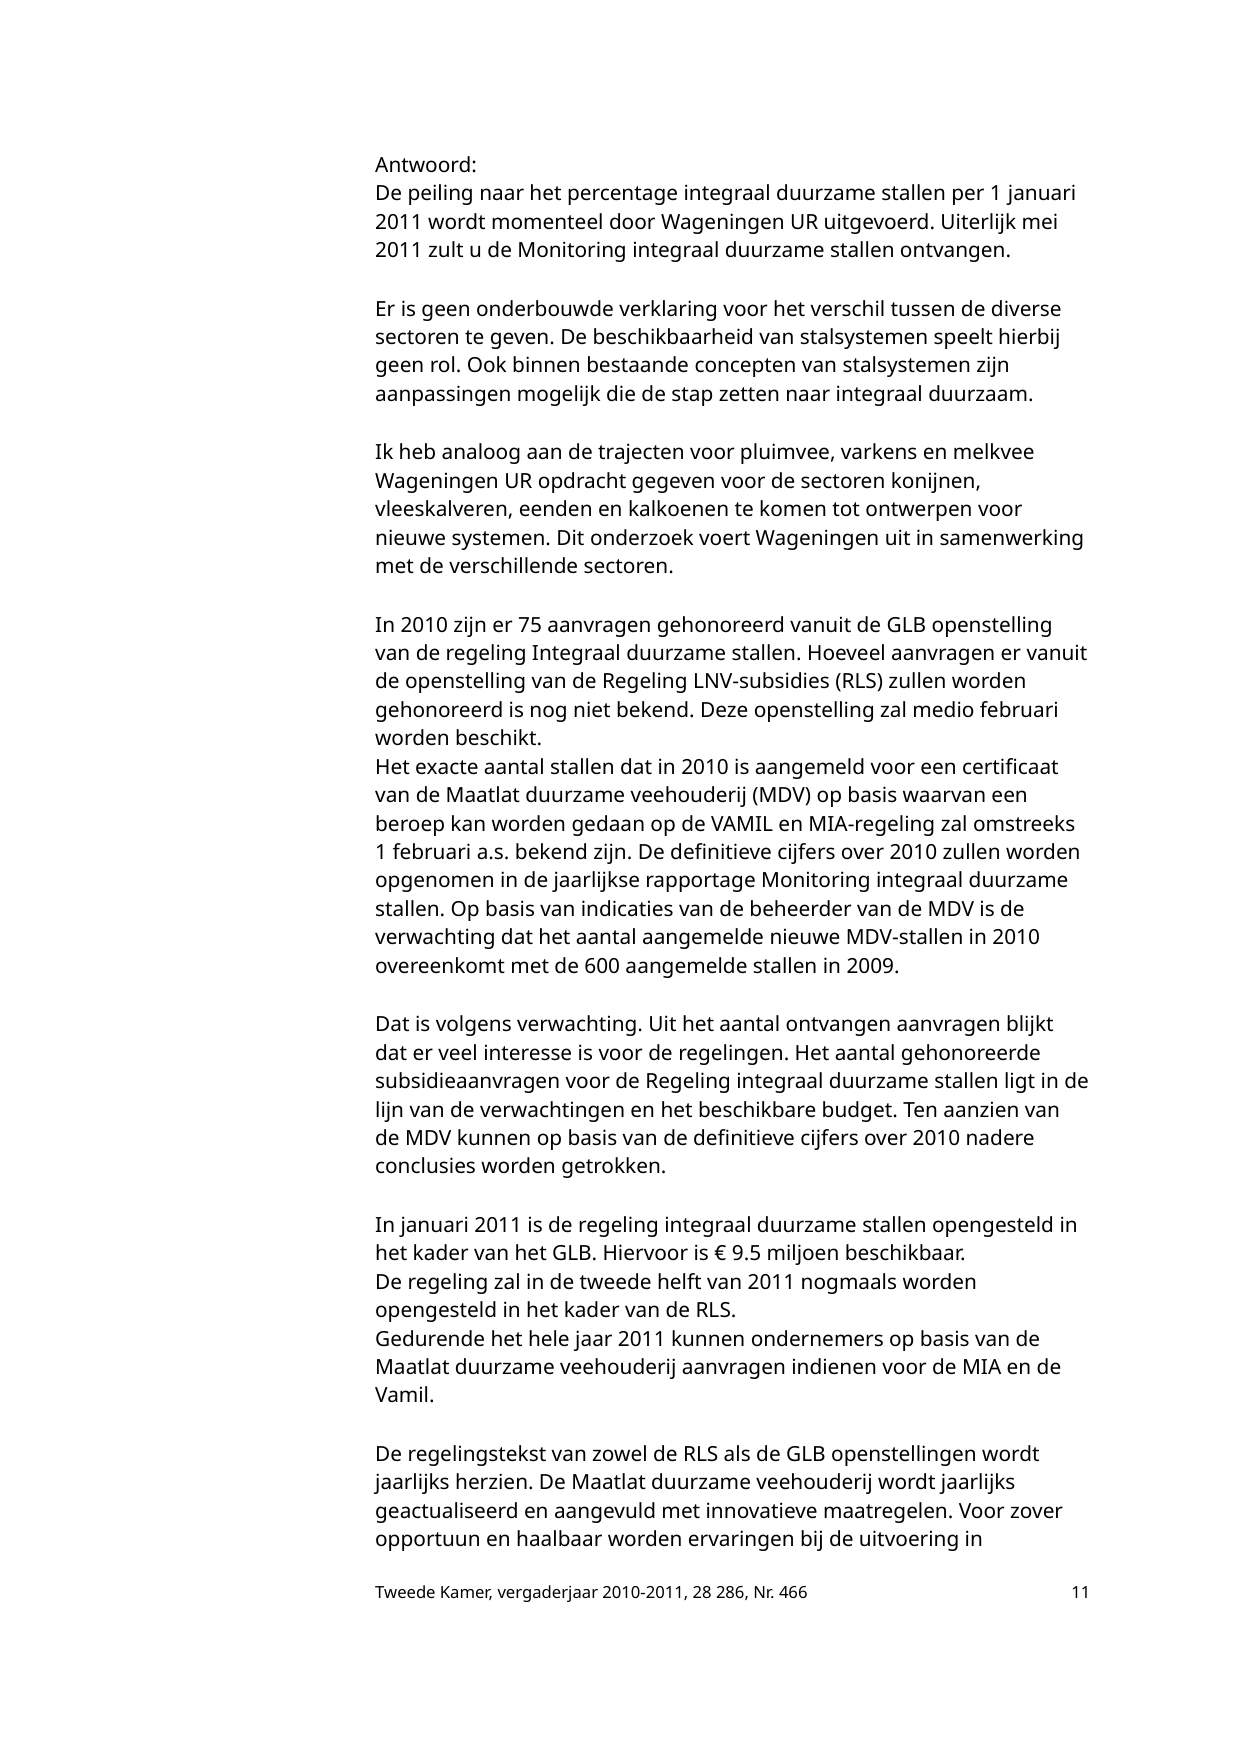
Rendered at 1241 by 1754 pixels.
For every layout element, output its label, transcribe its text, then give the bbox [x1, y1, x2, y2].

text Antwoord: [375, 150, 1090, 178]
text Gedurende het hele jaar 2011 kunnen ondernemers op basis van de Maatlat duurzame veehouderij aanvragen indienen voor de MIA en de Vamil. [375, 1324, 1090, 1409]
text De peiling naar het percentage integraal duurzame stallen per 1 januari 2011 wordt momenteel door Wageningen UR uitgevoerd. Uiterlijk mei 2011 zult u de Monitoring integraal duurzame stallen ontvangen. [375, 178, 1090, 264]
text Dat is volgens verwachting. Uit het aantal ontvangen aanvragen blijkt dat er veel interesse is voor de regelingen. Het aantal gehonoreerde subsidieaanvragen voor de Regeling integraal duurzame stallen ligt in de lijn van de verwachtingen en het beschikbare budget. Ten aanzien van de MDV kunnen op basis van de definitieve cijfers over 2010 nadere conclusies worden getrokken. [375, 1009, 1090, 1180]
text Er is geen onderbouwde verklaring voor het verschil tussen de diverse sectoren te geven. De beschikbaarheid van stalsystemen speelt hierbij geen rol. Ook binnen bestaande concepten van stalsystemen zijn aanpassingen mogelijk die de stap zetten naar integraal duurzaam. [375, 294, 1090, 407]
text De regelingstekst van zowel de RLS als de GLB openstellingen wordt jaarlijks herzien. De Maatlat duurzame veehouderij wordt jaarlijks geactualiseerd en aangevuld met innovatieve maatregelen. Voor zover opportuun en haalbaar worden ervaringen bij de uitvoering in [375, 1439, 1090, 1553]
text Ik heb analoog aan de trajecten voor pluimvee, varkens en melkvee Wageningen UR opdracht gegeven voor de sectoren konijnen, vleeskalveren, eenden en kalkoenen te komen tot ontwerpen voor nieuwe systemen. Dit onderzoek voert Wageningen uit in samenwerking met de verschillende sectoren. [375, 437, 1090, 580]
text Het exacte aantal stallen dat in 2010 is aangemeld voor een certificaat van de Maatlat duurzame veehouderij (MDV) op basis waarvan een beroep kan worden gedaan op de VAMIL en MIA-regeling zal omstreeks 1 februari a.s. bekend zijn. De definitieve cijfers over 2010 zullen worden opgenomen in de jaarlijkse rapportage Monitoring integraal duurzame stallen. Op basis van indicaties van de beheerder van de MDV is de verwachting dat het aantal aangemelde nieuwe MDV-stallen in 2010 overeenkomt met de 600 aangemelde stallen in 2009. [375, 752, 1090, 979]
text In januari 2011 is de regeling integraal duurzame stallen opengesteld in het kader van het GLB. Hiervoor is € 9.5 miljoen beschikbaar. [375, 1210, 1090, 1267]
text In 2010 zijn er 75 aanvragen gehonoreerd vanuit de GLB openstelling van de regeling Integraal duurzame stallen. Hoeveel aanvragen er vanuit de openstelling van de Regeling LNV-subsidies (RLS) zullen worden gehonoreerd is nog niet bekend. Deze openstelling zal medio februari worden beschikt. [375, 610, 1090, 752]
text De regeling zal in de tweede helft van 2011 nogmaals worden opengesteld in het kader van de RLS. [375, 1267, 1090, 1324]
